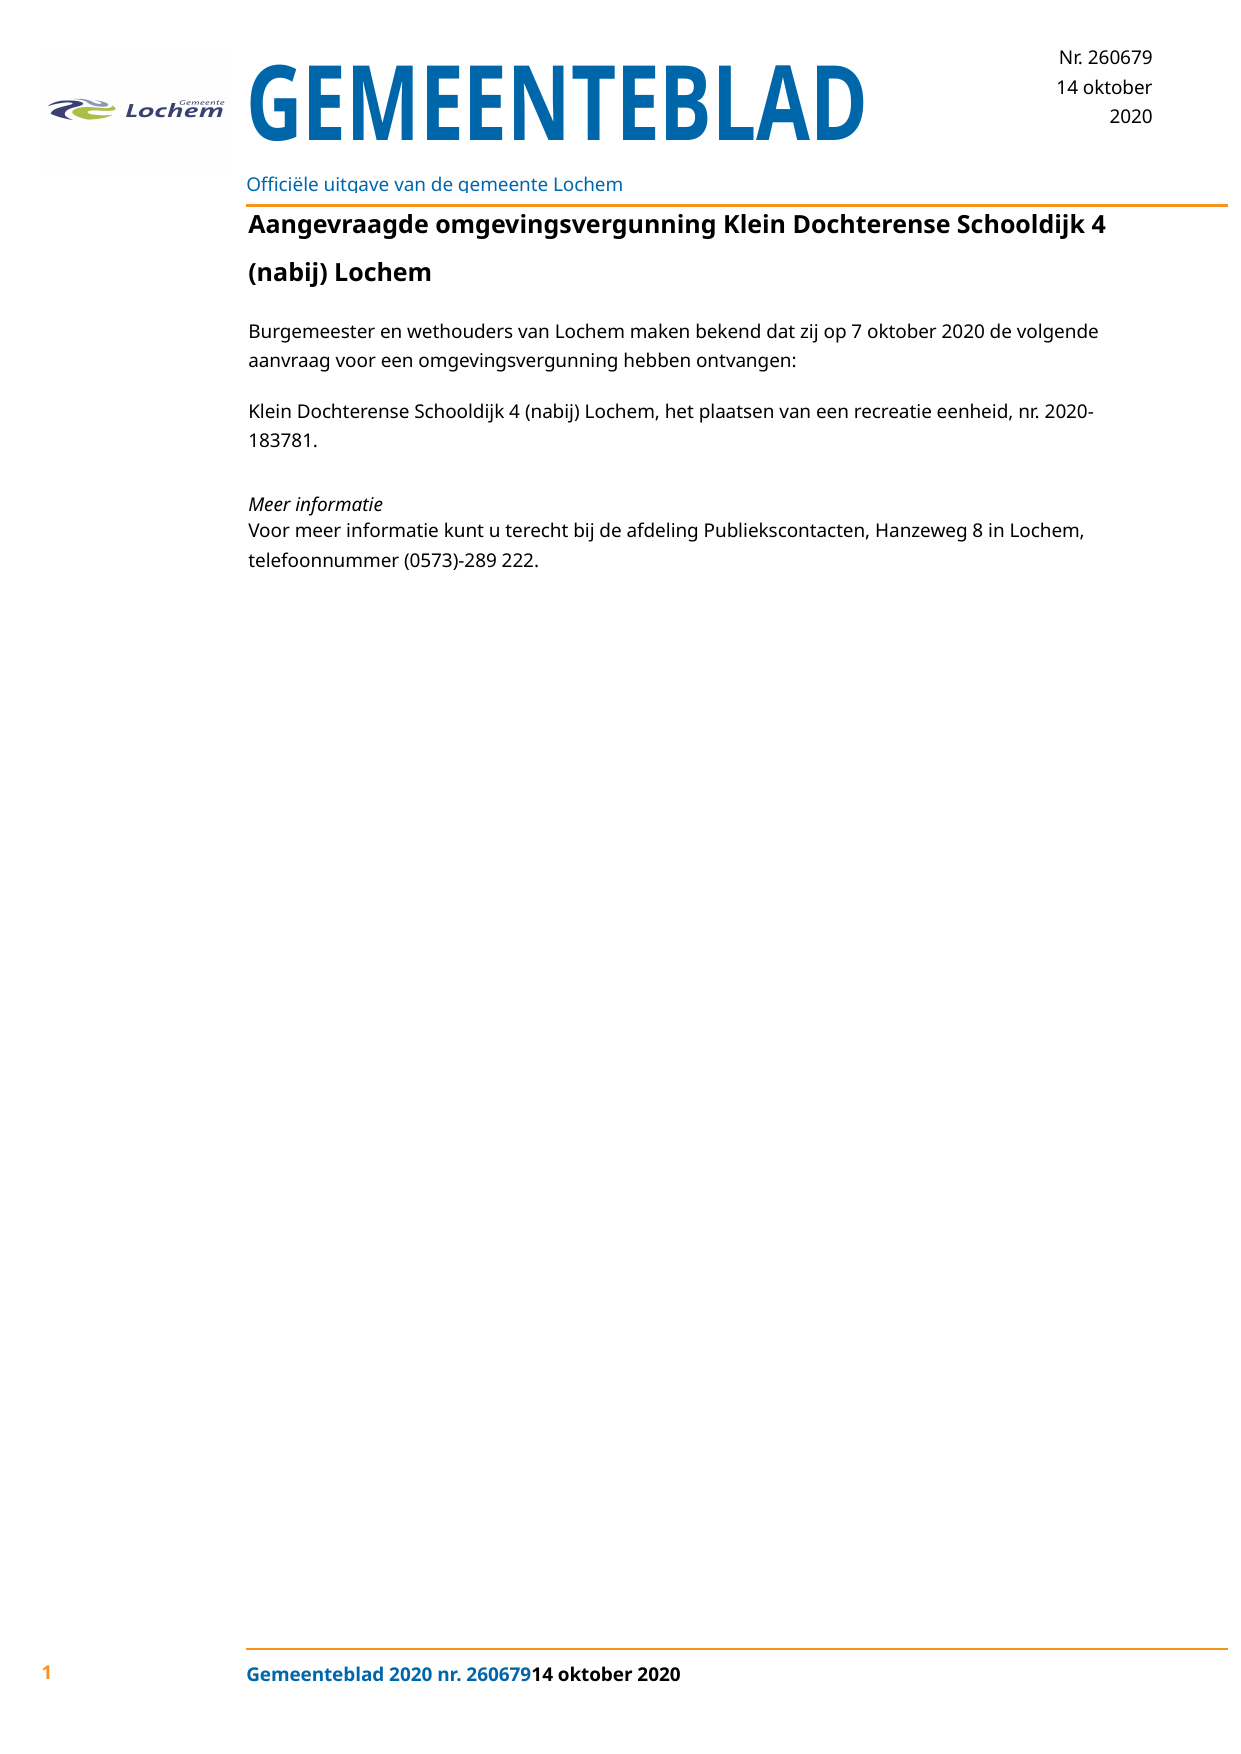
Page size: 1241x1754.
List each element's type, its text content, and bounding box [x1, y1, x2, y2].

text Meer informatie [248, 491, 1152, 517]
text Klein Dochterense Schooldijk 4 (nabij) Lochem, het plaatsen van een recreatie eenheid, nr. 2020-183781. [248, 398, 1152, 453]
picture [41, 47, 231, 172]
text Voor meer informatie kunt u terecht bij de afdeling Publiekscontacten, Hanzeweg 8 in Lochem, telefoonnummer (0573)-289 222. [248, 517, 1152, 572]
text Burgemeester en wethouders van Lochem maken bekend dat zij op 7 oktober 2020 de volgende aanvraag voor een omgevingsvergunning hebben ontvangen: [248, 318, 1152, 373]
text Aangevraagde omgevingsvergunning Klein Dochterense Schooldijk 4 (nabij) Lochem [248, 207, 1152, 288]
